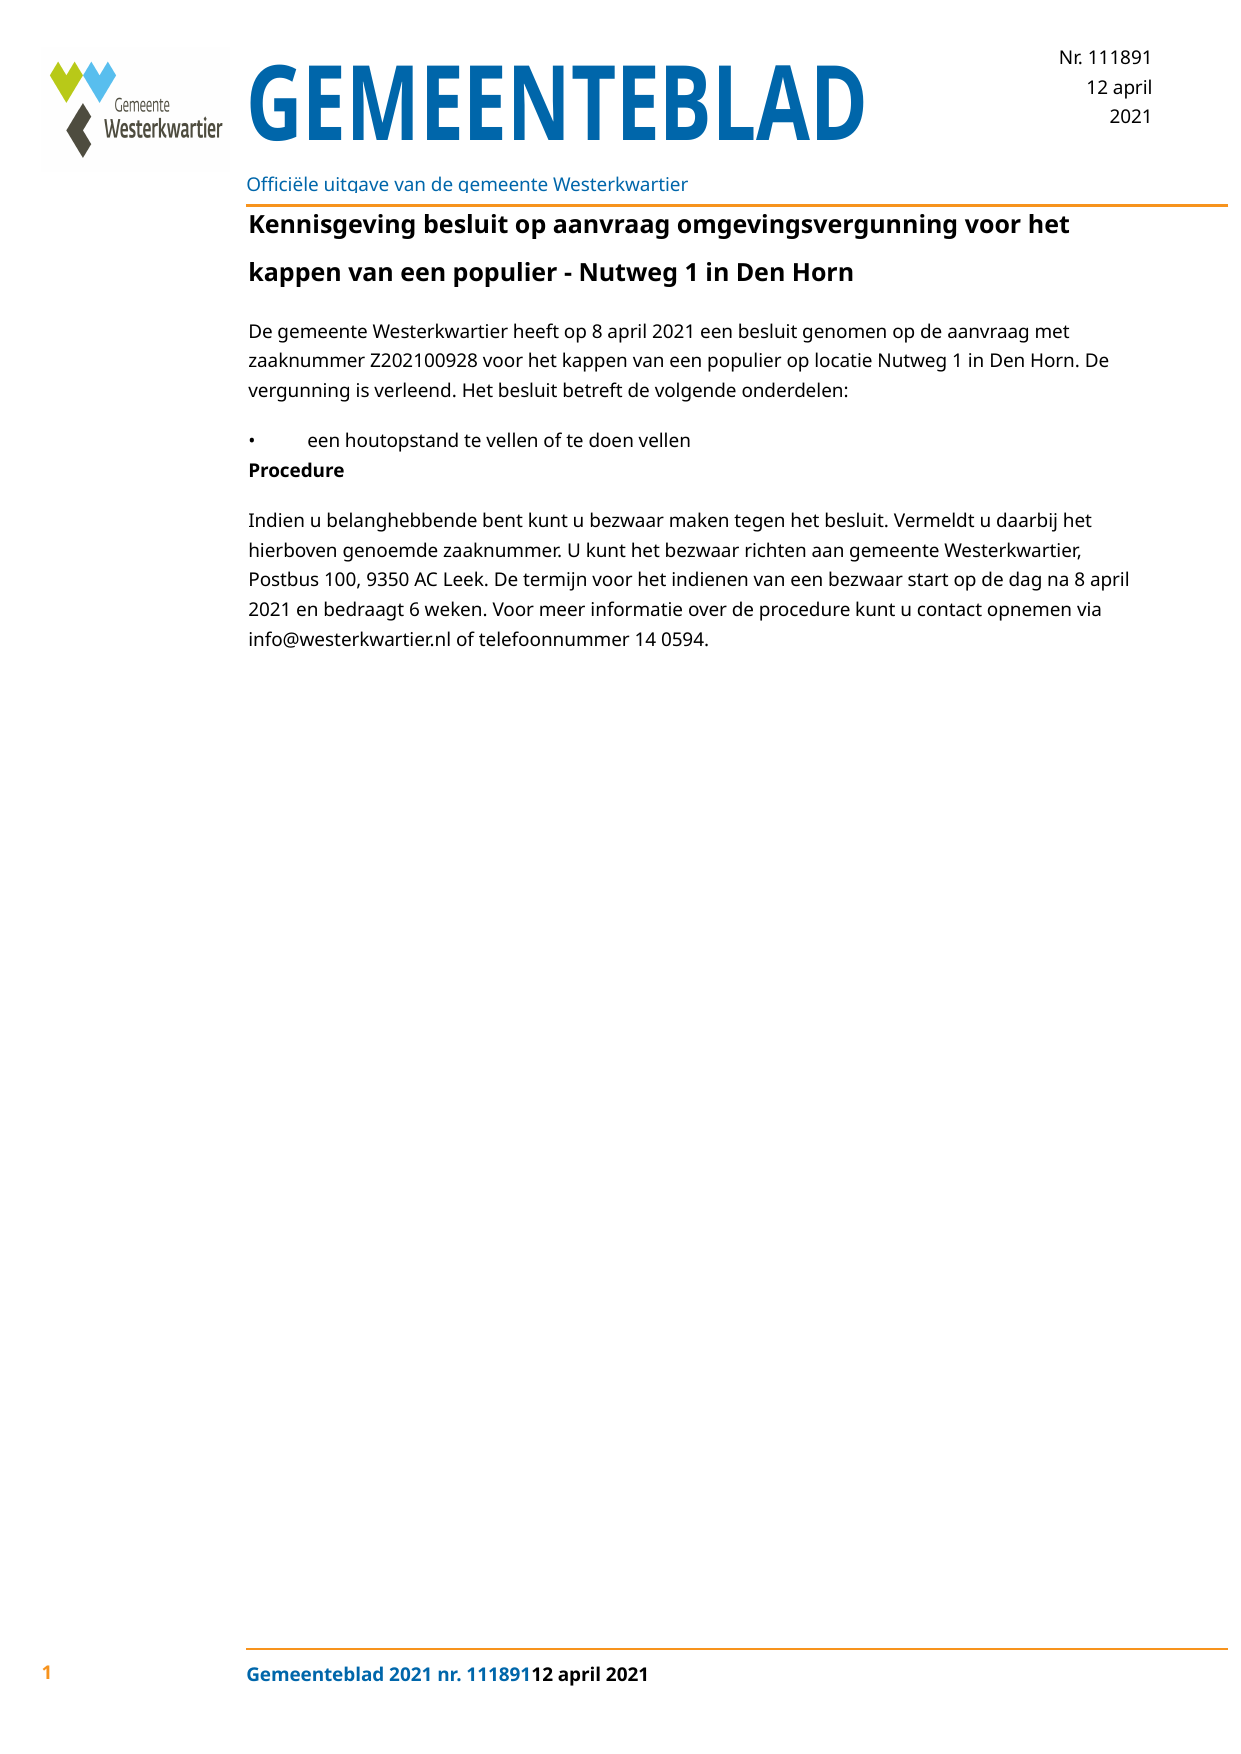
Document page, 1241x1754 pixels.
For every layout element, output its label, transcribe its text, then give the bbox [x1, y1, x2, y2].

picture [41, 47, 231, 172]
text De gemeente Westerkwartier heeft op 8 april 2021 een besluit genomen op de aanvraag met zaaknummer Z202100928 voor het kappen van een populier op locatie Nutweg 1 in Den Horn. De vergunning is verleend. Het besluit betreft de volgende onderdelen: [248, 318, 1152, 403]
text Procedure [248, 457, 1152, 483]
text Kennisgeving besluit op aanvraag omgevingsvergunning voor het kappen van een populier - Nutweg 1 in Den Horn [248, 207, 1152, 288]
list een houtopstand te vellen of te doen vellen [248, 427, 1152, 453]
text Indien u belanghebbende bent kunt u bezwaar maken tegen het besluit. Vermeldt u daarbij het hierboven genoemde zaaknummer. U kunt het bezwaar richten aan gemeente Westerkwartier, Postbus 100, 9350 AC Leek. De termijn voor het indienen van een bezwaar start op de dag na 8 april 2021 en bedraagt 6 weken. Voor meer informatie over de procedure kunt u contact opnemen via info@westerkwartier.nl of telefoonnummer 14 0594. [248, 507, 1152, 652]
